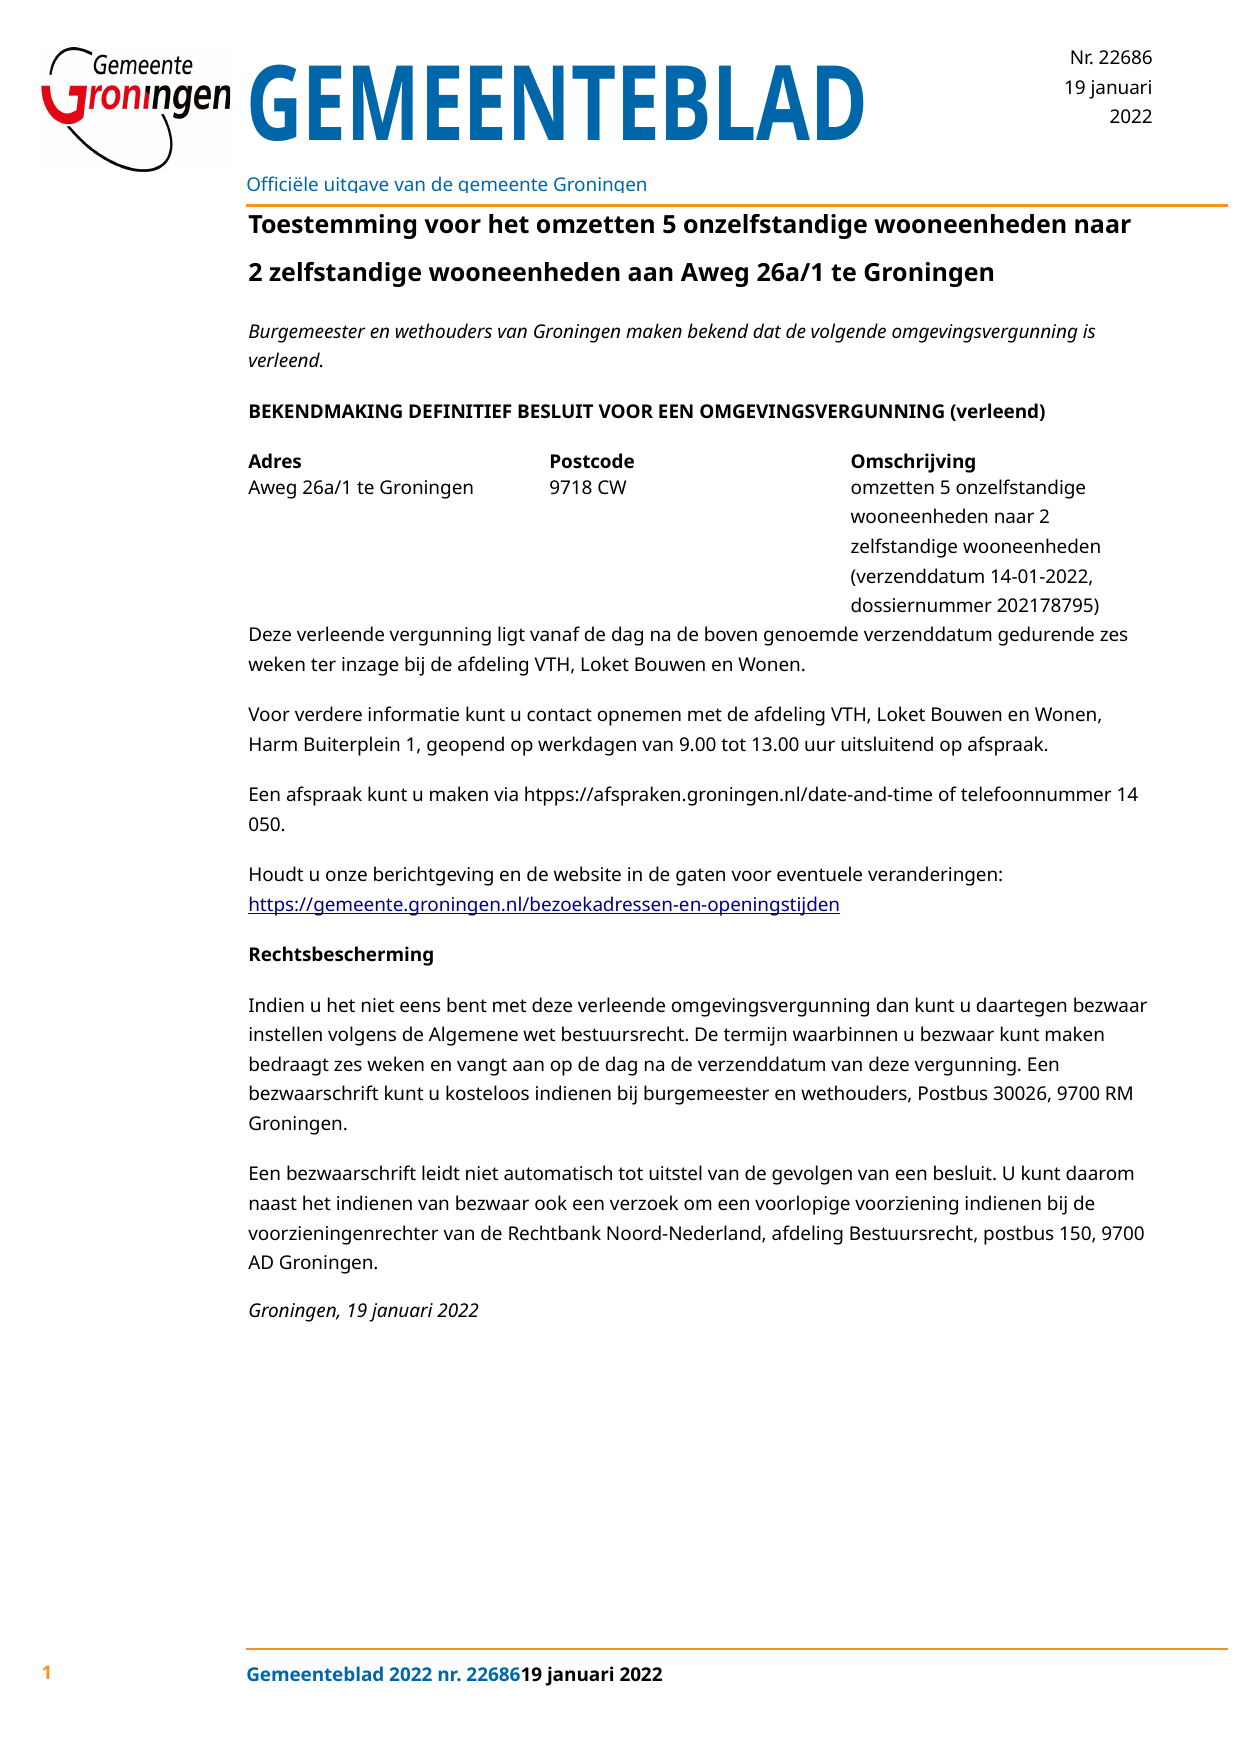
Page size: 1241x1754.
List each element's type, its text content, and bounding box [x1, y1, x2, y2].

text Een afspraak kunt u maken via htpps://afspraken.groningen.nl/date-and-time of telefoonnummer 14 050. [248, 781, 1152, 837]
table_header Omschrijving [850, 449, 1152, 474]
table_header Postcode [549, 449, 850, 474]
text Toestemming voor het omzetten 5 onzelfstandige wooneenheden naar 2 zelfstandige wooneenheden aan Aweg 26a/1 te Groningen [248, 207, 1152, 288]
text Voor verdere informatie kunt u contact opnemen met de afdeling VTH, Loket Bouwen en Wonen, Harm Buiterplein 1, geopend op werkdagen van 9.00 tot 13.00 uur uitsluitend op afspraak. [248, 701, 1152, 757]
text Houdt u onze berichtgeving en de website in de gaten voor eventuele veranderingen: https://gemeente.groningen.nl/bezoekadressen-en-openingstijden [248, 861, 1152, 917]
picture [41, 47, 231, 172]
text Groningen, 19 januari 2022 [248, 1297, 1152, 1323]
text BEKENDMAKING DEFINITIEF BESLUIT VOOR EEN OMGEVINGSVERGUNNING (verleend) [248, 398, 1152, 424]
text Een bezwaarschrift leidt niet automatisch tot uitstel van de gevolgen van een besluit. U kunt daarom naast het indienen van bezwaar ook een verzoek om een voorlopige voorziening indienen bij de voorzieningenrechter van de Rechtbank Noord-Nederland, afdeling Bestuursrecht, postbus 150, 9700 AD Groningen. [248, 1161, 1152, 1275]
table_cell omzetten 5 onzelfstandige wooneenheden naar 2 zelfstandige wooneenheden (verzenddatum 14-01-2022, dossiernummer 202178795) [850, 474, 1152, 618]
table_cell Aweg 26a/1 te Groningen [248, 474, 549, 618]
text Deze verleende vergunning ligt vanaf de dag na de boven genoemde verzenddatum gedurende zes weken ter inzage bij de afdeling VTH, Loket Bouwen en Wonen. [248, 621, 1152, 677]
text Indien u het niet eens bent met deze verleende omgevingsvergunning dan kunt u daartegen bezwaar instellen volgens de Algemene wet bestuursrecht. De termijn waarbinnen u bezwaar kunt maken bedraagt zes weken en vangt aan op de dag na de verzenddatum van deze vergunning. Een bezwaarschrift kunt u kosteloos indienen bij burgemeester en wethouders, Postbus 30026, 9700 RM Groningen. [248, 992, 1152, 1136]
table_cell 9718 CW [549, 474, 850, 618]
text Rechtsbescherming [248, 941, 1152, 967]
text Burgemeester en wethouders van Groningen maken bekend dat de volgende omgevingsvergunning is verleend. [248, 318, 1152, 373]
table_header Adres [248, 449, 549, 474]
